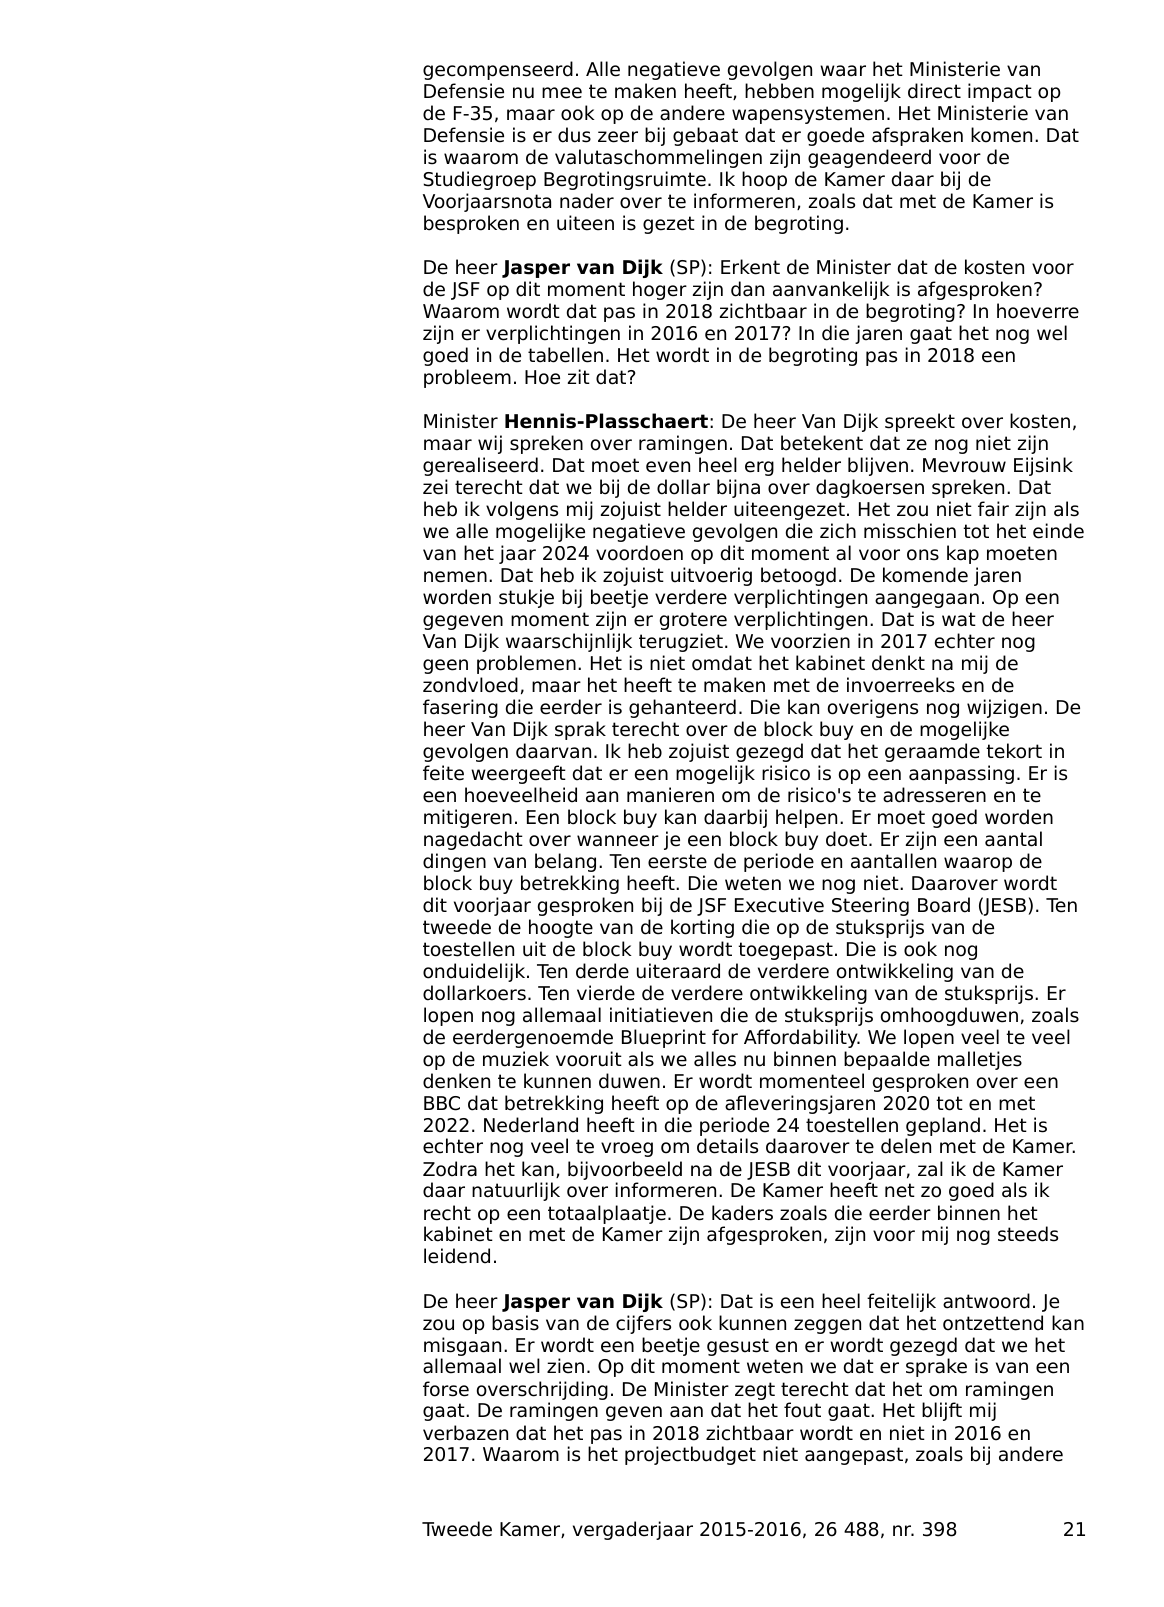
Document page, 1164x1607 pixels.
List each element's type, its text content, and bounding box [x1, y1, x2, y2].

text gecompenseerd. Alle negatieve gevolgen waar het Ministerie van Defensie nu mee te maken heeft, hebben mogelijk direct impact op de F-35, maar ook op de andere wapensystemen. Het Ministerie van Defensie is er dus zeer bij gebaat dat er goede afspraken komen. Dat is waarom de valutaschommelingen zijn geagendeerd voor de Studiegroep Begrotingsruimte. Ik hoop de Kamer daar bij de Voorjaarsnota nader over te informeren, zoals dat met de Kamer is besproken en uiteen is gezet in de begroting. [422, 59, 1087, 235]
text Minister Hennis-Plasschaert: De heer Van Dijk spreekt over kosten, maar wij spreken over ramingen. Dat betekent dat ze nog niet zijn gerealiseerd. Dat moet even heel erg helder blijven. Mevrouw Eijsink zei terecht dat we bij de dollar bijna over dagkoersen spreken. Dat heb ik volgens mij zojuist helder uiteengezet. Het zou niet fair zijn als we alle mogelijke negatieve gevolgen die zich misschien tot het einde van het jaar 2024 voordoen op dit moment al voor ons kap moeten nemen. Dat heb ik zojuist uitvoerig betoogd. De komende jaren worden stukje bij beetje verdere verplichtingen aangegaan. Op een gegeven moment zijn er grotere verplichtingen. Dat is wat de heer Van Dijk waarschijnlijk terugziet. We voorzien in 2017 echter nog geen problemen. Het is niet omdat het kabinet denkt na mij de zondvloed, maar het heeft te maken met de invoerreeks en de fasering die eerder is gehanteerd. Die kan overigens nog wijzigen. De heer Van Dijk sprak terecht over de block buy en de mogelijke gevolgen daarvan. Ik heb zojuist gezegd dat het geraamde tekort in feite weergeeft dat er een mogelijk risico is op een aanpassing. Er is een hoeveelheid aan manieren om de risico's te adresseren en te mitigeren. Een block buy kan daarbij helpen. Er moet goed worden nagedacht over wanneer je een block buy doet. Er zijn een aantal dingen van belang. Ten eerste de periode en aantallen waarop de block buy betrekking heeft. Die weten we nog niet. Daarover wordt dit voorjaar gesproken bij de JSF Executive Steering Board (JESB). Ten tweede de hoogte van de korting die op de stuksprijs van de toestellen uit de block buy wordt toegepast. Die is ook nog onduidelijk. Ten derde uiteraard de verdere ontwikkeling van de dollarkoers. Ten vierde de verdere ontwikkeling van de stuksprijs. Er lopen nog allemaal initiatieven die de stuksprijs omhoogduwen, zoals de eerdergenoemde Blueprint for Affordability. We lopen veel te veel op de muziek vooruit als we alles nu binnen bepaalde malletjes denken te kunnen duwen. Er wordt momenteel gesproken over een BBC dat betrekking heeft op de afleveringsjaren 2020 tot en met 2022. Nederland heeft in die periode 24 toestellen gepland. Het is echter nog veel te vroeg om details daarover te delen met de Kamer. Zodra het kan, bijvoorbeeld na de JESB dit voorjaar, zal ik de Kamer daar natuurlijk over informeren. De Kamer heeft net zo goed als ik recht op een totaalplaatje. De kaders zoals die eerder binnen het kabinet en met de Kamer zijn afgesproken, zijn voor mij nog steeds leidend. [422, 411, 1087, 1268]
text De heer Jasper van Dijk (SP): Dat is een heel feitelijk antwoord. Je zou op basis van de cijfers ook kunnen zeggen dat het ontzettend kan misgaan. Er wordt een beetje gesust en er wordt gezegd dat we het allemaal wel zien. Op dit moment weten we dat er sprake is van een forse overschrijding. De Minister zegt terecht dat het om ramingen gaat. De ramingen geven aan dat het fout gaat. Het blijft mij verbazen dat het pas in 2018 zichtbaar wordt en niet in 2016 en 2017. Waarom is het projectbudget niet aangepast, zoals bij andere [422, 1291, 1087, 1466]
text De heer Jasper van Dijk (SP): Erkent de Minister dat de kosten voor de JSF op dit moment hoger zijn dan aanvankelijk is afgesproken? Waarom wordt dat pas in 2018 zichtbaar in de begroting? In hoeverre zijn er verplichtingen in 2016 en 2017? In die jaren gaat het nog wel goed in de tabellen. Het wordt in de begroting pas in 2018 een probleem. Hoe zit dat? [422, 257, 1087, 389]
